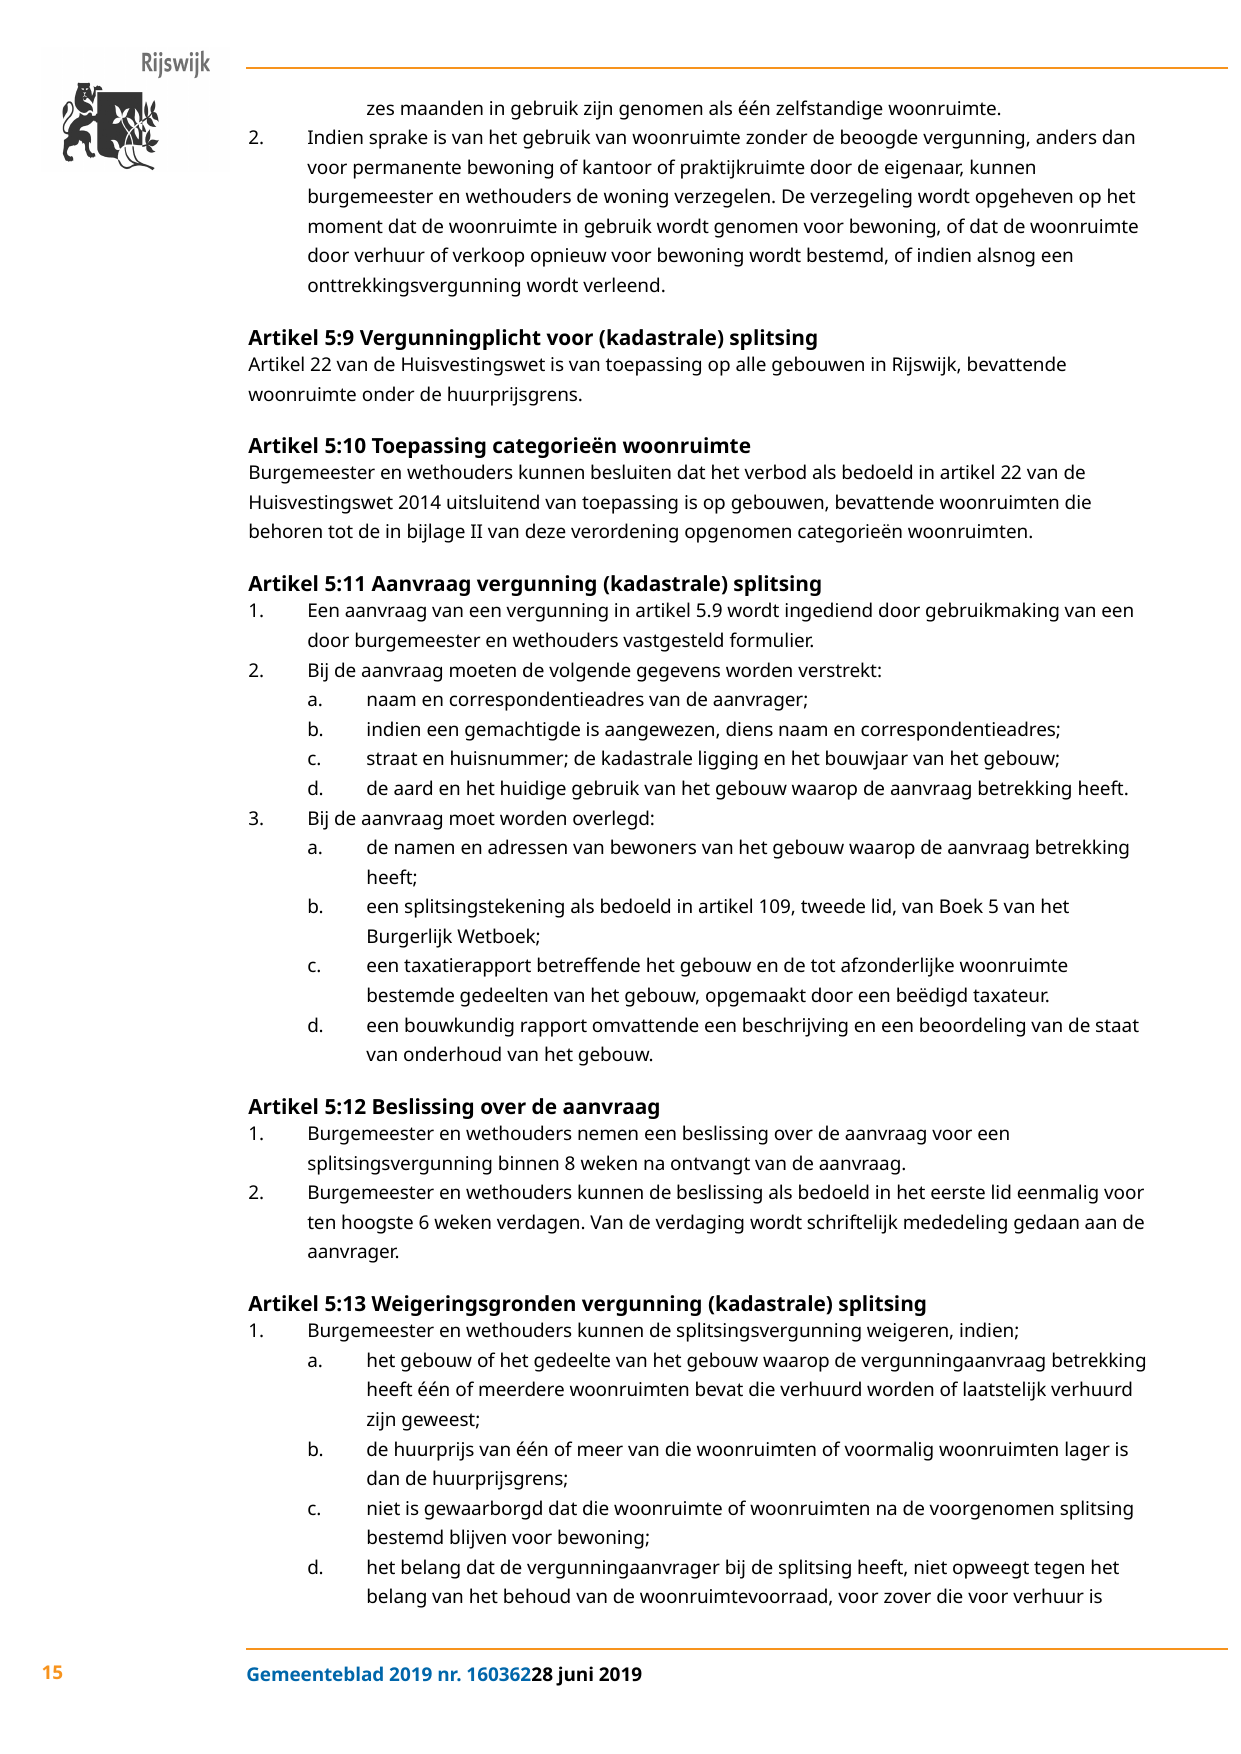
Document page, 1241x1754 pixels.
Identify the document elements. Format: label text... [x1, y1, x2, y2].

list een bouwkundig rapport omvattende een beschrijving en een beoordeling van de staat van onderhoud van het gebouw. [307, 1012, 1152, 1067]
list een splitsingstekening als bedoeld in artikel 109, tweede lid, van Boek 5 van het Burgerlijk Wetboek; [307, 893, 1152, 949]
list Indien sprake is van het gebruik van woonruimte zonder de beoogde vergunning, anders dan voor permanente bewoning of kantoor of praktijkruimte door de eigenaar, kunnen burgemeester en wethouders de woning verzegelen. De verzegeling wordt opgeheven op het moment dat de woonruimte in gebruik wordt genomen voor bewoning, of dat de woonruimte door verhuur of verkoop opnieuw voor bewoning wordt bestemd, of indien alsnog een onttrekkingsvergunning wordt verleend. [248, 124, 1152, 298]
text Artikel 5:11 Aanvraag vergunning (kadastrale) splitsing [248, 569, 1152, 598]
text Artikel 22 van de Huisvestingswet is van toepassing op alle gebouwen in Rijswijk, bevattende woonruimte onder de huurprijsgrens. [248, 351, 1152, 406]
list de huurprijs van één of meer van die woonruimten of voormalig woonruimten lager is dan de huurprijsgrens; [307, 1436, 1152, 1491]
text Artikel 5:13 Weigeringsgronden vergunning (kadastrale) splitsing [248, 1289, 1152, 1317]
text Burgemeester en wethouders kunnen besluiten dat het verbod als bedoeld in artikel 22 van de Huisvestingswet 2014 uitsluitend van toepassing is op gebouwen, bevattende woonruimten die behoren tot de in bijlage II van deze verordening opgenomen categorieën woonruimten. [248, 459, 1152, 544]
list Bij de aanvraag moet worden overlegd: [248, 805, 1152, 830]
list de namen en adressen van bewoners van het gebouw waarop de aanvraag betrekking heeft; [307, 834, 1152, 889]
list naam en correspondentieadres van de aanvrager; [307, 686, 1152, 712]
list het gebouw of het gedeelte van het gebouw waarop de vergunningaanvraag betrekking heeft één of meerdere woonruimten bevat die verhuurd worden of laatstelijk verhuurd zijn geweest; [307, 1347, 1152, 1432]
picture [41, 47, 231, 172]
list het belang dat de vergunningaanvrager bij de splitsing heeft, niet opweegt tegen het belang van het behoud van de woonruimtevoorraad, voor zover die voor verhuur is [307, 1554, 1152, 1609]
list zes maanden in gebruik zijn genomen als één zelfstandige woonruimte. [307, 95, 1152, 121]
list Een aanvraag van een vergunning in artikel 5.9 wordt ingediend door gebruikmaking van een door burgemeester en wethouders vastgesteld formulier. [248, 598, 1152, 653]
list Burgemeester en wethouders nemen een beslissing over de aanvraag voor een splitsingsvergunning binnen 8 weken na ontvangt van de aanvraag. [248, 1120, 1152, 1176]
list de aard en het huidige gebruik van het gebouw waarop de aanvraag betrekking heeft. [307, 775, 1152, 801]
text Artikel 5:12 Beslissing over de aanvraag [248, 1092, 1152, 1120]
list een taxatierapport betreffende het gebouw en de tot afzonderlijke woonruimte bestemde gedeelten van het gebouw, opgemaakt door een beëdigd taxateur. [307, 953, 1152, 1008]
text Artikel 5:9 Vergunningplicht voor (kadastrale) splitsing [248, 323, 1152, 351]
list niet is gewaarborgd dat die woonruimte of woonruimten na de voorgenomen splitsing bestemd blijven voor bewoning; [307, 1495, 1152, 1550]
list straat en huisnummer; de kadastrale ligging en het bouwjaar van het gebouw; [307, 746, 1152, 771]
list Burgemeester en wethouders kunnen de splitsingsvergunning weigeren, indien; [248, 1317, 1152, 1343]
list Bij de aanvraag moeten de volgende gegevens worden verstrekt: [248, 657, 1152, 682]
list indien een gemachtigde is aangewezen, diens naam en correspondentieadres; [307, 716, 1152, 742]
list Burgemeester en wethouders kunnen de beslissing als bedoeld in het eerste lid eenmalig voor ten hoogste 6 weken verdagen. Van de verdaging wordt schriftelijk mededeling gedaan aan de aanvrager. [248, 1179, 1152, 1264]
text Artikel 5:10 Toepassing categorieën woonruimte [248, 431, 1152, 459]
